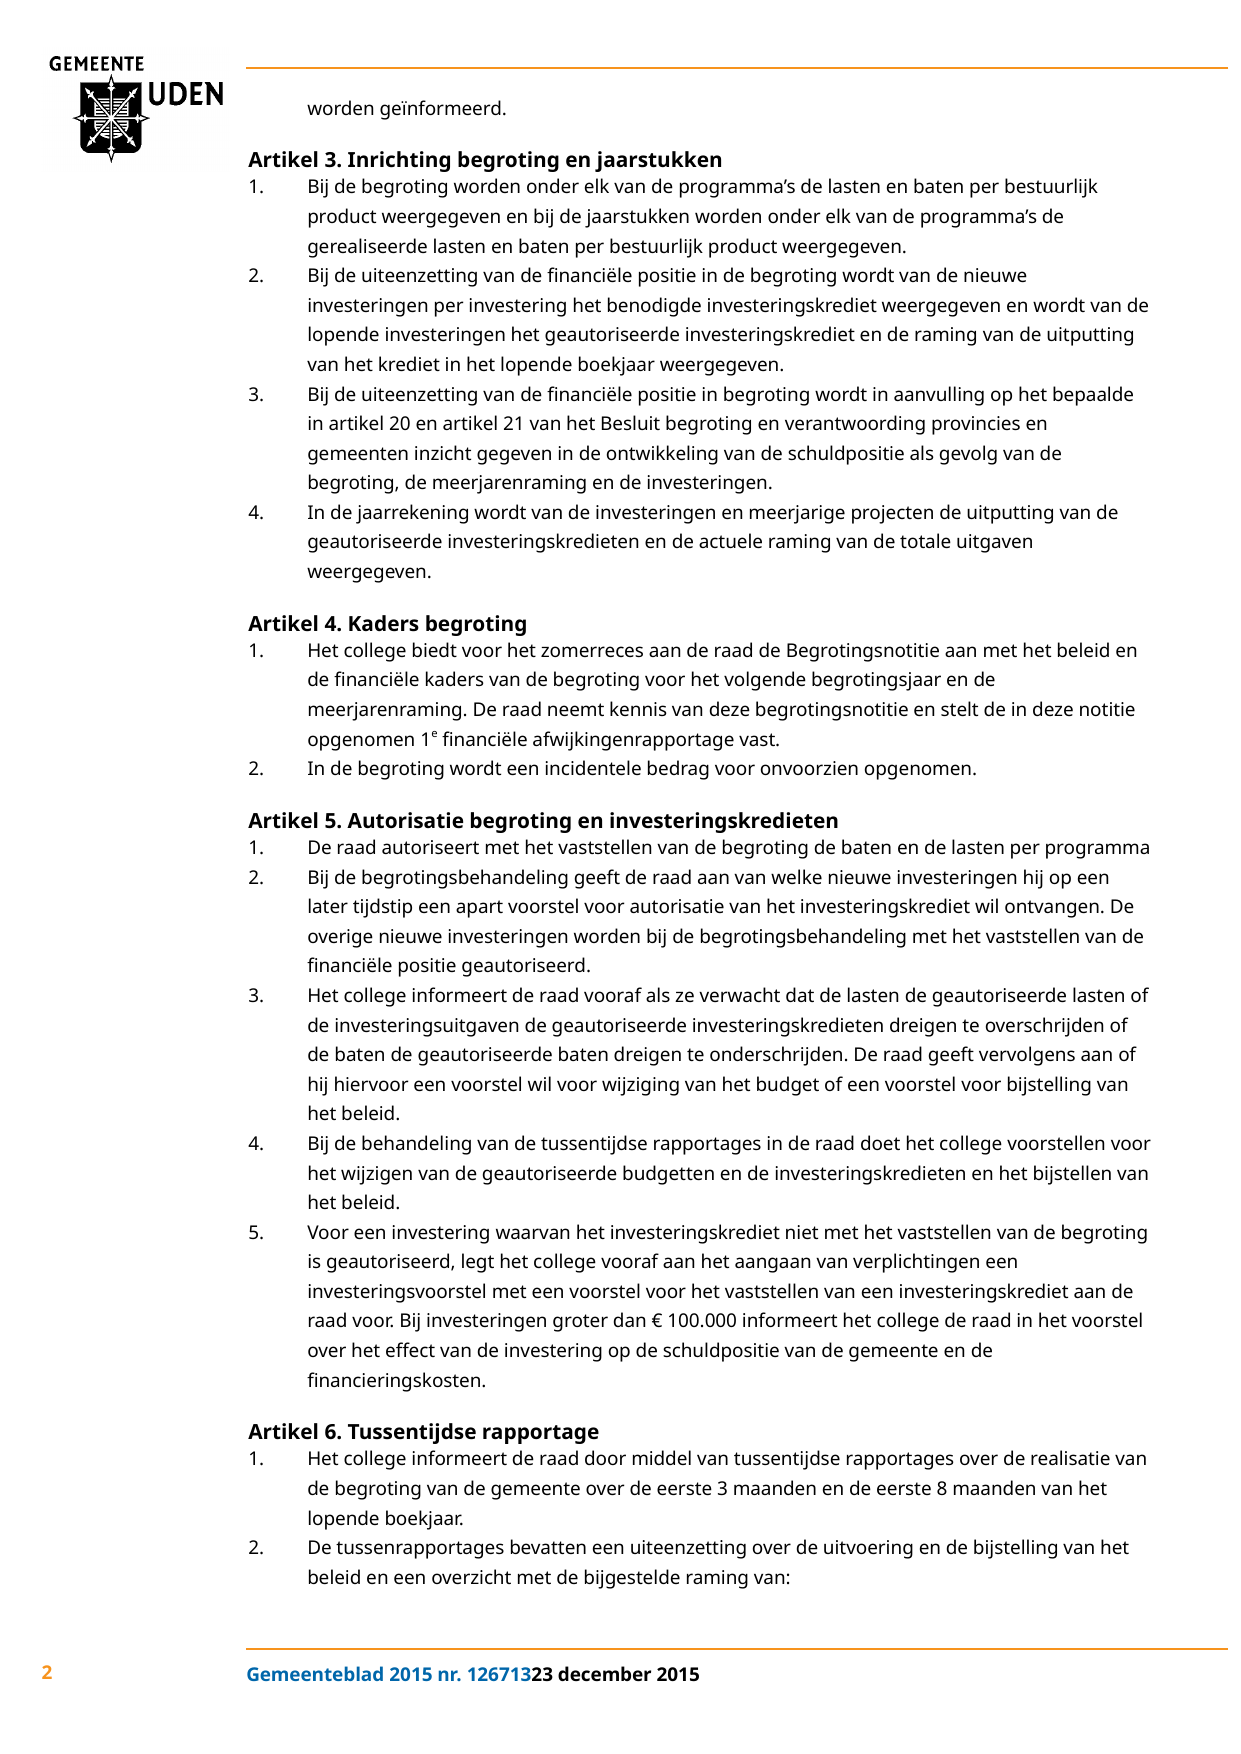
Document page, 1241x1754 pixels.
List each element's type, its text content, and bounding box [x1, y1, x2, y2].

list De raad autoriseert met het vaststellen van de begroting de baten en de lasten per programma [248, 834, 1152, 860]
picture [41, 47, 231, 172]
text Artikel 4. Kaders begroting [248, 609, 1152, 637]
list In de jaarrekening wordt van de investeringen en meerjarige projecten de uitputting van de geautoriseerde investeringskredieten en de actuele raming van de totale uitgaven weergegeven. [248, 499, 1152, 584]
list Bij de uiteenzetting van de financiële positie in de begroting wordt van de nieuwe investeringen per investering het benodigde investeringskrediet weergegeven en wordt van de lopende investeringen het geautoriseerde investeringskrediet en de raming van de uitputting van het krediet in het lopende boekjaar weergegeven. [248, 262, 1152, 377]
text Artikel 5. Autorisatie begroting en investeringskredieten [248, 806, 1152, 834]
list Het college biedt voor het zomerreces aan de raad de Begrotingsnotitie aan met het beleid en de financiële kaders van de begroting voor het volgende begrotingsjaar en de meerjarenraming. De raad neemt kennis van deze begrotingsnotitie en stelt de in deze notitie opgenomen 1e financiële afwijkingenrapportage vast. [248, 637, 1152, 752]
list worden geïnformeerd. [248, 95, 1152, 121]
list Het college informeert de raad vooraf als ze verwacht dat de lasten de geautoriseerde lasten of de investeringsuitgaven de geautoriseerde investeringskredieten dreigen te overschrijden of de baten de geautoriseerde baten dreigen te onderschrijden. De raad geeft vervolgens aan of hij hiervoor een voorstel wil voor wijziging van het budget of een voorstel voor bijstelling van het beleid. [248, 982, 1152, 1126]
list In de begroting wordt een incidentele bedrag voor onvoorzien opgenomen. [248, 755, 1152, 781]
text Artikel 6. Tussentijdse rapportage [248, 1417, 1152, 1446]
list Bij de uiteenzetting van de financiële positie in begroting wordt in aanvulling op het bepaalde in artikel 20 en artikel 21 van het Besluit begroting en verantwoording provincies en gemeenten inzicht gegeven in de ontwikkeling van de schuldpositie als gevolg van de begroting, de meerjarenraming en de investeringen. [248, 381, 1152, 495]
list Bij de begroting worden onder elk van de programma’s de lasten en baten per bestuurlijk product weergegeven en bij de jaarstukken worden onder elk van de programma’s de gerealiseerde lasten en baten per bestuurlijk product weergegeven. [248, 174, 1152, 258]
list Voor een investering waarvan het investeringskrediet niet met het vaststellen van de begroting is geautoriseerd, legt het college vooraf aan het aangaan van verplichtingen een investeringsvoorstel met een voorstel voor het vaststellen van een investeringskrediet aan de raad voor. Bij investeringen groter dan € 100.000 informeert het college de raad in het voorstel over het effect van de investering op de schuldpositie van de gemeente en de financieringskosten. [248, 1219, 1152, 1392]
text Artikel 3. Inrichting begroting en jaarstukken [248, 145, 1152, 174]
list Bij de begrotingsbehandeling geeft de raad aan van welke nieuwe investeringen hij op een later tijdstip een apart voorstel voor autorisatie van het investeringskrediet wil ontvangen. De overige nieuwe investeringen worden bij de begrotingsbehandeling met het vaststellen van de financiële positie geautoriseerd. [248, 864, 1152, 978]
list Bij de behandeling van de tussentijdse rapportages in de raad doet het college voorstellen voor het wijzigen van de geautoriseerde budgetten en de investeringskredieten en het bijstellen van het beleid. [248, 1130, 1152, 1215]
list De tussenrapportages bevatten een uiteenzetting over de uitvoering en de bijstelling van het beleid en een overzicht met de bijgestelde raming van: [248, 1534, 1152, 1590]
list Het college informeert de raad door middel van tussentijdse rapportages over de realisatie van de begroting van de gemeente over de eerste 3 maanden en de eerste 8 maanden van het lopende boekjaar. [248, 1446, 1152, 1531]
